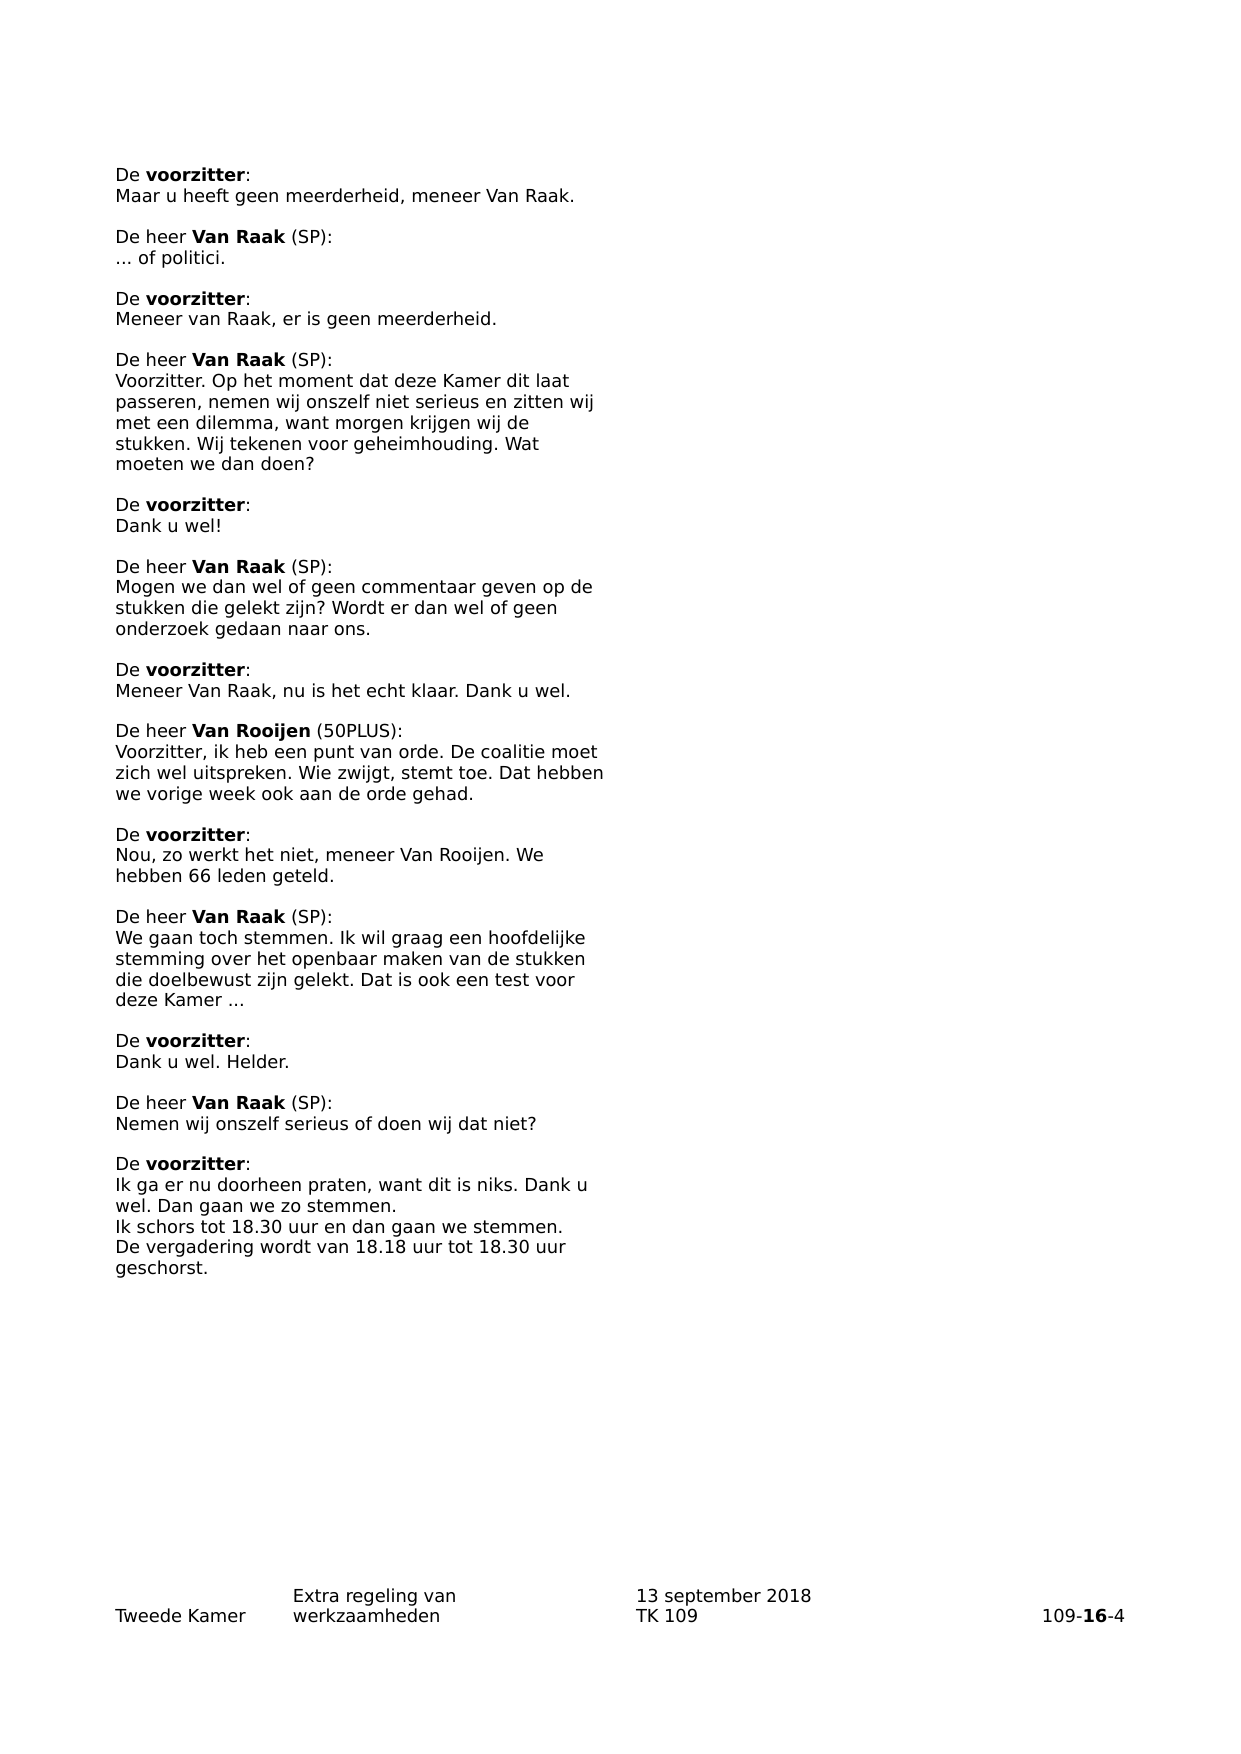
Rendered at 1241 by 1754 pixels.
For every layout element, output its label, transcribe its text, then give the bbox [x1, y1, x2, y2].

text De heer Van Raak (SP): [115, 907, 605, 928]
text De vergadering wordt van 18.18 uur tot 18.30 uur geschorst. [115, 1237, 605, 1279]
text Nou, zo werkt het niet, meneer Van Rooijen. We hebben 66 leden geteld. [115, 845, 605, 887]
text Meneer Van Raak, nu is het echt klaar. Dank u wel. [115, 680, 605, 701]
text Voorzitter, ik heb een punt van orde. De coalitie moet zich wel uitspreken. Wie zwijgt, stemt toe. Dat hebben we vorige week ook aan de orde gehad. [115, 742, 605, 804]
text Dank u wel. Helder. [115, 1052, 605, 1072]
text De voorzitter: [115, 824, 605, 845]
text We gaan toch stemmen. Ik wil graag een hoofdelijke stemming over het openbaar maken van de stukken die doelbewust zijn gelekt. Dat is ook een test voor deze Kamer ... [115, 928, 605, 1011]
text De heer Van Raak (SP): [115, 1092, 605, 1113]
text Meneer van Raak, er is geen meerderheid. [115, 309, 605, 330]
text De voorzitter: [115, 660, 605, 680]
text Mogen we dan wel of geen commentaar geven op de stukken die gelekt zijn? Wordt er dan wel of geen onderzoek gedaan naar ons. [115, 577, 605, 640]
text De heer Van Raak (SP): [115, 556, 605, 577]
text De voorzitter: [115, 495, 605, 516]
text Nemen wij onszelf serieus of doen wij dat niet? [115, 1113, 605, 1134]
text Dank u wel! [115, 516, 605, 536]
text De heer Van Raak (SP): [115, 227, 605, 248]
text De voorzitter: [115, 165, 605, 186]
text Voorzitter. Op het moment dat deze Kamer dit laat passeren, nemen wij onszelf niet serieus en zitten wij met een dilemma, want morgen krijgen wij de stukken. Wij tekenen voor geheimhouding. Wat moeten we dan doen? [115, 371, 605, 475]
text De heer Van Rooijen (50PLUS): [115, 721, 605, 742]
text De voorzitter: [115, 1031, 605, 1052]
text De heer Van Raak (SP): [115, 350, 605, 371]
text Ik ga er nu doorheen praten, want dit is niks. Dank u wel. Dan gaan we zo stemmen. [115, 1175, 605, 1216]
text De voorzitter: [115, 288, 605, 309]
text Maar u heeft geen meerderheid, meneer Van Raak. [115, 186, 605, 207]
text ... of politici. [115, 248, 605, 268]
text De voorzitter: [115, 1154, 605, 1175]
text Ik schors tot 18.30 uur en dan gaan we stemmen. [115, 1216, 605, 1237]
